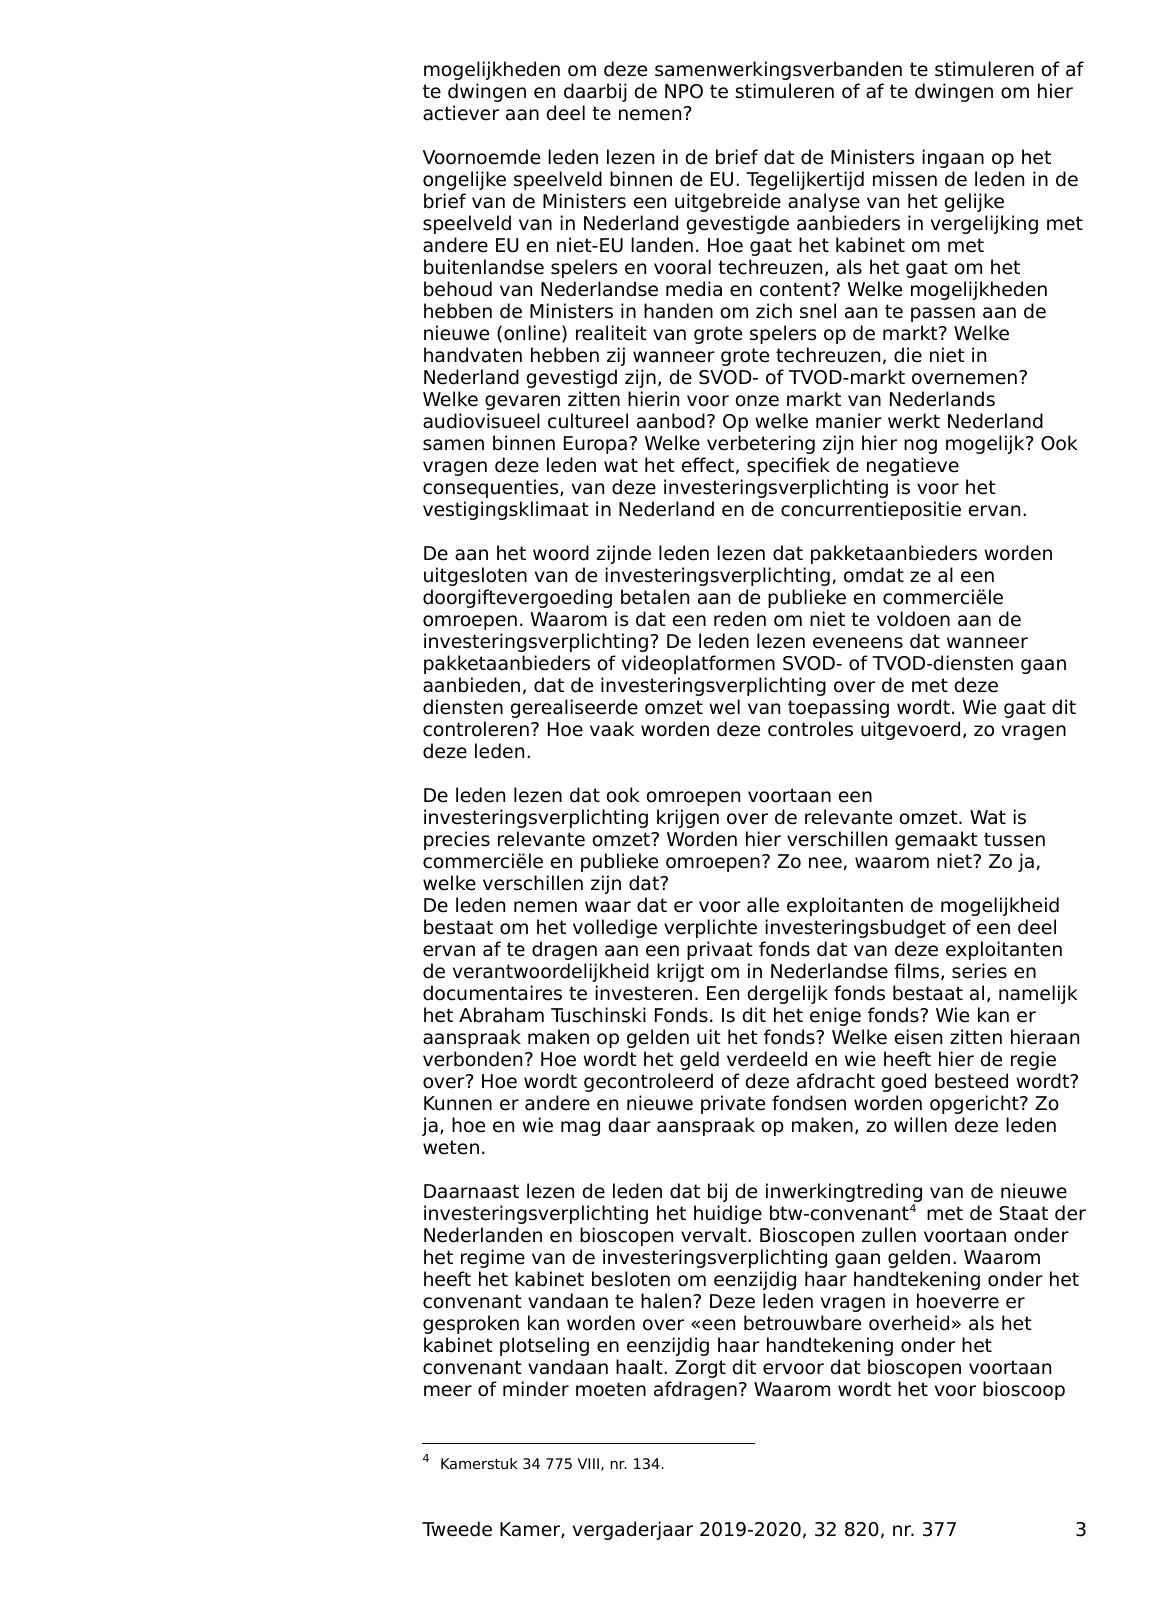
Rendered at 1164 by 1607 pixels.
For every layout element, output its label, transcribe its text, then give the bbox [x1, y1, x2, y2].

text De aan het woord zijnde leden lezen dat pakketaanbieders worden uitgesloten van de investeringsverplichting, omdat ze al een doorgiftevergoeding betalen aan de publieke en commerciële omroepen. Waarom is dat een reden om niet te voldoen aan de investeringsverplichting? De leden lezen eveneens dat wanneer pakketaanbieders of videoplatformen SVOD- of TVOD-diensten gaan aanbieden, dat de investeringsverplichting over de met deze diensten gerealiseerde omzet wel van toepassing wordt. Wie gaat dit controleren? Hoe vaak worden deze controles uitgevoerd, zo vragen deze leden. [422, 543, 1087, 763]
text Daarnaast lezen de leden dat bij de inwerkingtreding van de nieuwe investeringsverplichting het huidige btw-convenant met de Staat der Nederlanden en bioscopen vervalt. Bioscopen zullen voortaan onder het regime van de investeringsverplichting gaan gelden. Waarom heeft het kabinet besloten om eenzijdig haar handtekening onder het convenant vandaan te halen? Deze leden vragen in hoeverre er gesproken kan worden over «een betrouwbare overheid» als het kabinet plotseling en eenzijdig haar handtekening onder het convenant vandaan haalt. Zorgt dit ervoor dat bioscopen voortaan meer of minder moeten afdragen? Waarom wordt het voor bioscoop [422, 1181, 1087, 1401]
text Kamerstuk 34 775 VIII, nr. 134. [422, 1452, 1087, 1474]
text De leden lezen dat ook omroepen voortaan een investeringsverplichting krijgen over de relevante omzet. Wat is precies relevante omzet? Worden hier verschillen gemaakt tussen commerciële en publieke omroepen? Zo nee, waarom niet? Zo ja, welke verschillen zijn dat? [422, 785, 1087, 895]
text Voornoemde leden lezen in de brief dat de Ministers ingaan op het ongelijke speelveld binnen de EU. Tegelijkertijd missen de leden in de brief van de Ministers een uitgebreide analyse van het gelijke speelveld van in Nederland gevestigde aanbieders in vergelijking met andere EU en niet-EU landen. Hoe gaat het kabinet om met buitenlandse spelers en vooral techreuzen, als het gaat om het behoud van Nederlandse media en content? Welke mogelijkheden hebben de Ministers in handen om zich snel aan te passen aan de nieuwe (online) realiteit van grote spelers op de markt? Welke handvaten hebben zij wanneer grote techreuzen, die niet in Nederland gevestigd zijn, de SVOD- of TVOD-markt overnemen? Welke gevaren zitten hierin voor onze markt van Nederlands audiovisueel cultureel aanbod? Op welke manier werkt Nederland samen binnen Europa? Welke verbetering zijn hier nog mogelijk? Ook vragen deze leden wat het effect, specifiek de negatieve consequenties, van deze investeringsverplichting is voor het vestigingsklimaat in Nederland en de concurrentiepositie ervan. [422, 147, 1087, 521]
text De leden nemen waar dat er voor alle exploitanten de mogelijkheid bestaat om het volledige verplichte investeringsbudget of een deel ervan af te dragen aan een privaat fonds dat van deze exploitanten de verantwoordelijkheid krijgt om in Nederlandse films, series en documentaires te investeren. Een dergelijk fonds bestaat al, namelijk het Abraham Tuschinski Fonds. Is dit het enige fonds? Wie kan er aanspraak maken op gelden uit het fonds? Welke eisen zitten hieraan verbonden? Hoe wordt het geld verdeeld en wie heeft hier de regie over? Hoe wordt gecontroleerd of deze afdracht goed besteed wordt? Kunnen er andere en nieuwe private fondsen worden opgericht? Zo ja, hoe en wie mag daar aanspraak op maken, zo willen deze leden weten. [422, 895, 1087, 1159]
text mogelijkheden om deze samenwerkingsverbanden te stimuleren of af te dwingen en daarbij de NPO te stimuleren of af te dwingen om hier actiever aan deel te nemen? [422, 59, 1087, 125]
